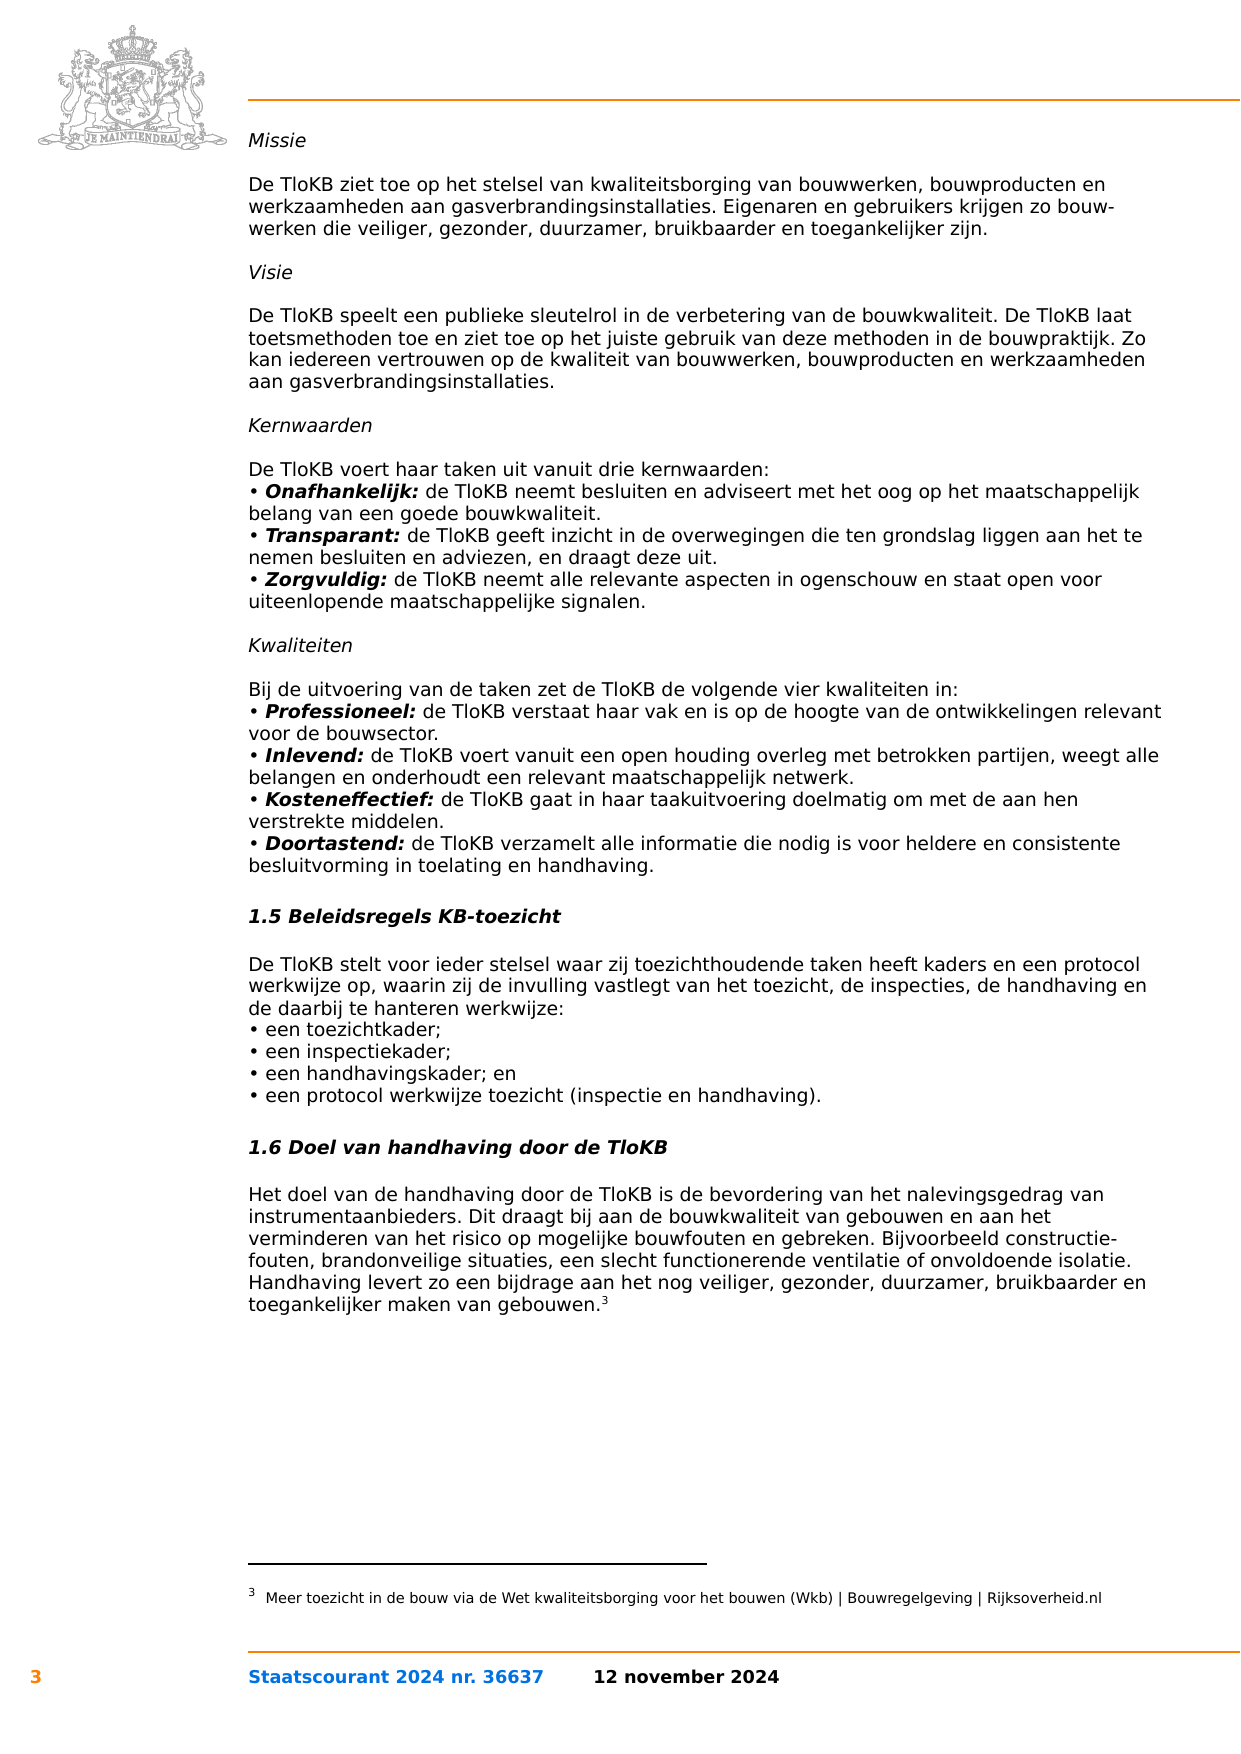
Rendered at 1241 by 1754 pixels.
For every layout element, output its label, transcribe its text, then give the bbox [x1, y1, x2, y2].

text • Inlevend: de TloKB voert vanuit een open houding overleg met betrokken partijen, weegt alle belangen en onderhoudt een relevant maatschappelijk netwerk. [248, 744, 1163, 788]
subtitle Visie [248, 262, 1163, 283]
text Meer toezicht in de bouw via de Wet kwaliteitsborging voor het bouwen (Wkb) | Bouwregelgeving | Rijksoverheid.nl [248, 1586, 1163, 1608]
text De TloKB stelt voor ieder stelsel waar zij toezichthoudende taken heeft kaders en een protocol werkwijze op, waarin zij de invulling vastlegt van het toezicht, de inspecties, de handhaving en de daarbij te hanteren werkwijze: [248, 953, 1163, 1019]
subtitle Missie [248, 130, 1163, 152]
text • Professioneel: de TloKB verstaat haar vak en is op de hoogte van de ontwikkelingen relevant voor de bouwsector. [248, 701, 1163, 744]
text • Doortastend: de TloKB verzamelt alle informatie die nodig is voor heldere en consistente besluitvorming in toelating en handhaving. [248, 832, 1163, 876]
text • Onafhankelijk: de TloKB neemt besluiten en adviseert met het oog op het maatschappelijk belang van een goede bouwkwaliteit. [248, 481, 1163, 525]
subtitle 1.6 Doel van handhaving door de TloKB [248, 1137, 1163, 1159]
text • een protocol werkwijze toezicht (inspectie en handhaving). [248, 1085, 1163, 1107]
text De TloKB ziet toe op het stelsel van kwaliteitsborging van bouwwerken, bouwproducten en werkzaamheden aan gasverbrandingsinstallaties. Eigenaren en gebruikers krijgen zo bouw- werken die veiliger, gezonder, duurzamer, bruikbaarder en toegankelijker zijn. [248, 174, 1163, 240]
text Het doel van de handhaving door de TloKB is de bevordering van het nalevingsgedrag van instrumentaanbieders. Dit draagt bij aan de bouwkwaliteit van gebouwen en aan het verminderen van het risico op mogelijke bouwfouten en gebreken. Bijvoorbeeld constructie- fouten, brandonveilige situaties, een slecht functionerende ventilatie of onvoldoende isolatie. Handhaving levert zo een bijdrage aan het nog veiliger, gezonder, duurzamer, bruikbaarder en toegankelijker maken van gebouwen. [248, 1184, 1163, 1316]
text De TloKB speelt een publieke sleutelrol in de verbetering van de bouwkwaliteit. De TloKB laat toetsmethoden toe en ziet toe op het juiste gebruik van deze methoden in de bouwpraktijk. Zo kan iedereen vertrouwen op de kwaliteit van bouwwerken, bouwproducten en werkzaamheden aan gasverbrandingsinstallaties. [248, 305, 1163, 393]
text • Transparant: de TloKB geeft inzicht in de overwegingen die ten grondslag liggen aan het te nemen besluiten en adviezen, en draagt deze uit. [248, 525, 1163, 569]
subtitle 1.5 Beleidsregels KB-toezicht [248, 906, 1163, 928]
text • Zorgvuldig: de TloKB neemt alle relevante aspecten in ogenschouw en staat open voor uiteenlopende maatschappelijke signalen. [248, 569, 1163, 613]
subtitle Kwaliteiten [248, 635, 1163, 657]
text • een handhavingskader; en [248, 1063, 1163, 1085]
text De TloKB voert haar taken uit vanuit drie kernwaarden: [248, 459, 1163, 481]
text • Kosteneffectief: de TloKB gaat in haar taakuitvoering doelmatig om met de aan hen verstrekte middelen. [248, 788, 1163, 832]
text • een inspectiekader; [248, 1041, 1163, 1063]
text Bij de uitvoering van de taken zet de TloKB de volgende vier kwaliteiten in: [248, 679, 1163, 701]
text • een toezichtkader; [248, 1019, 1163, 1041]
picture [38, 25, 227, 150]
subtitle Kernwaarden [248, 415, 1163, 437]
